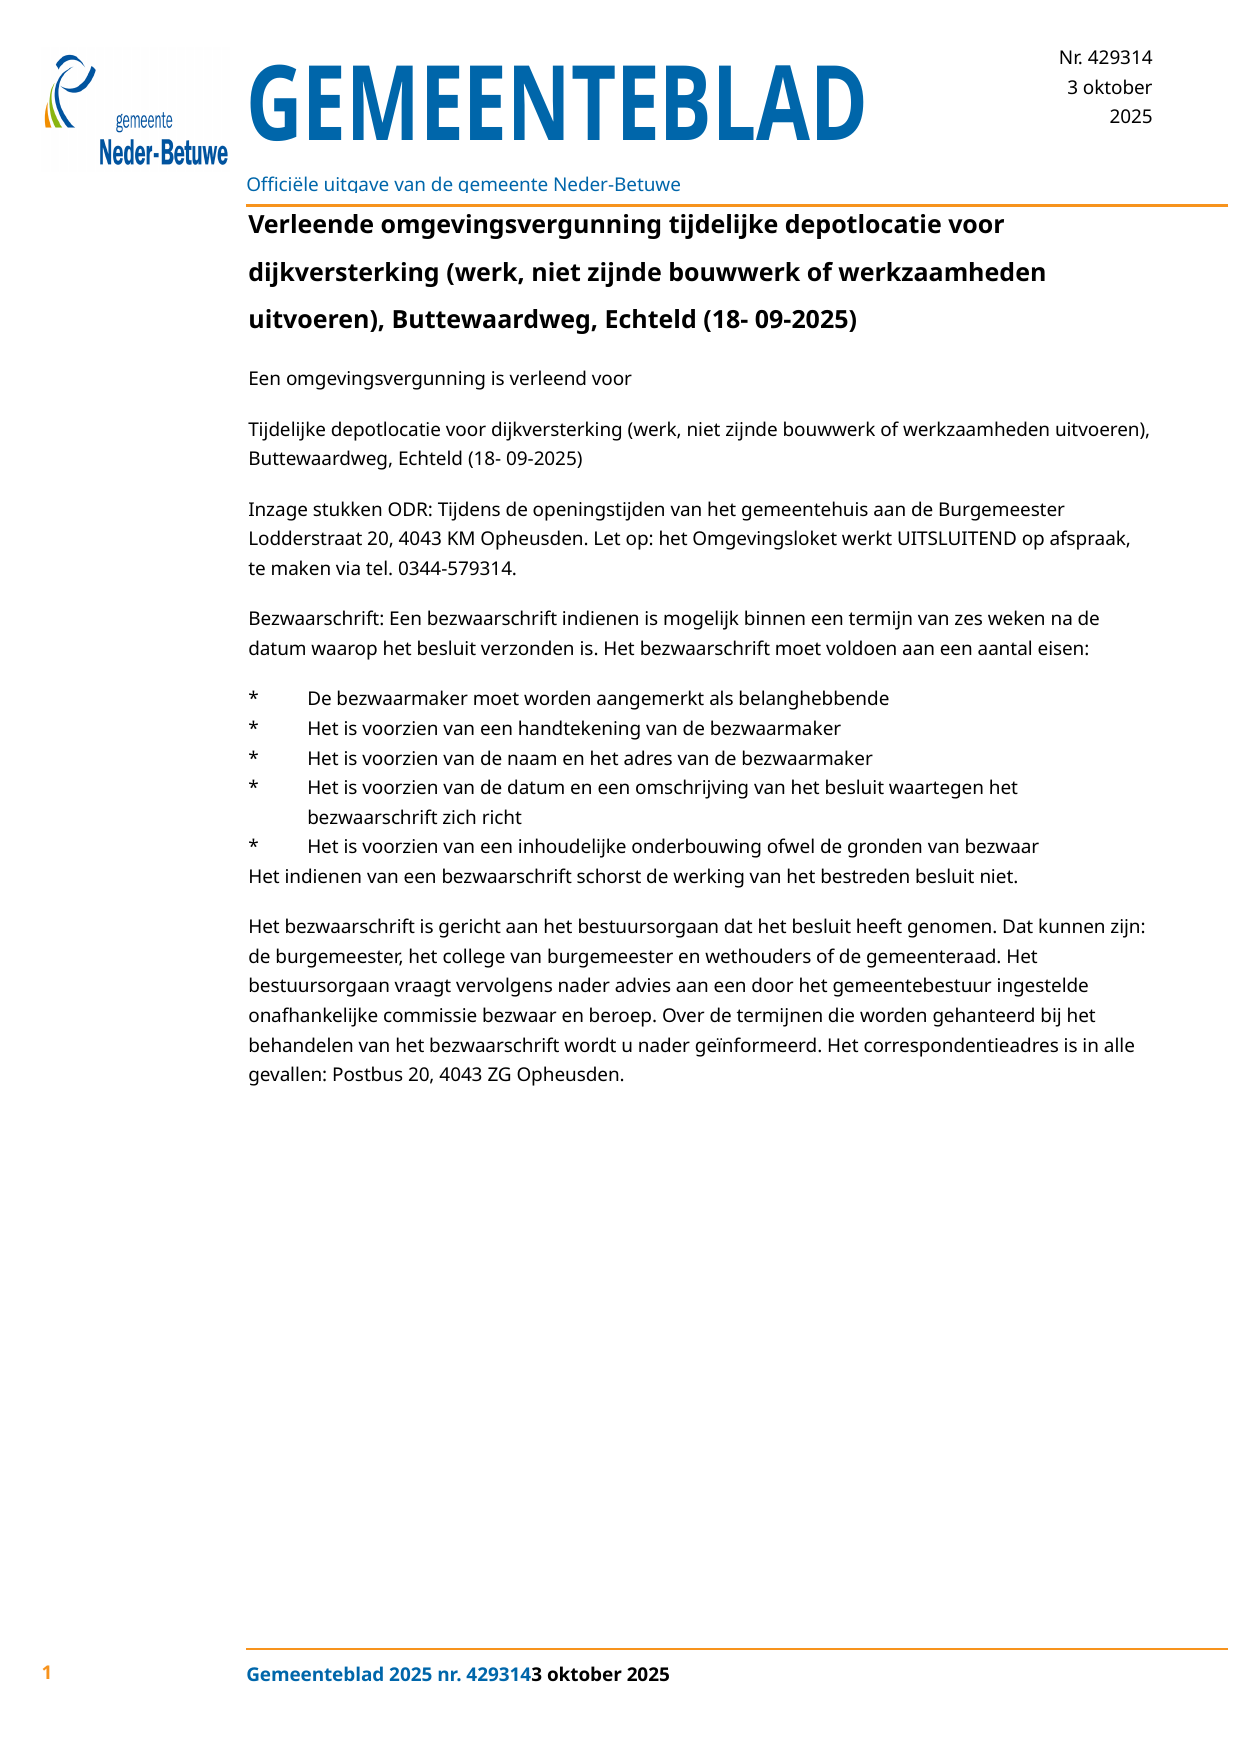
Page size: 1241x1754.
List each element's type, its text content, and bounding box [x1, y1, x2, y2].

text Een omgevingsvergunning is verleend voor [248, 366, 1152, 391]
text Tijdelijke depotlocatie voor dijkversterking (werk, niet zijnde bouwwerk of werkzaamheden uitvoeren), Buttewaardweg, Echteld (18- 09-2025) [248, 416, 1152, 471]
list Het is voorzien van de datum en een omschrijving van het besluit waartegen het bezwaarschrift zich richt [248, 774, 1152, 829]
text Inzage stukken ODR: Tijdens de openingstijden van het gemeentehuis aan de Burgemeester Lodderstraat 20, 4043 KM Opheusden. Let op: het Omgevingsloket werkt UITSLUITEND op afspraak, te maken via tel. 0344-579314. [248, 496, 1152, 581]
list Het is voorzien van een handtekening van de bezwaarmaker [248, 715, 1152, 741]
text Het bezwaarschrift is gericht aan het bestuursorgaan dat het besluit heeft genomen. Dat kunnen zijn: de burgemeester, het college van burgemeester en wethouders of de gemeenteraad. Het bestuursorgaan vraagt vervolgens nader advies aan een door het gemeentebestuur ingestelde onafhankelijke commissie bezwaar en beroep. Over de termijnen die worden gehanteerd bij het behandelen van het bezwaarschrift wordt u nader geïnformeerd. Het correspondentieadres is in alle gevallen: Postbus 20, 4043 ZG Opheusden. [248, 913, 1152, 1087]
list Het is voorzien van een inhoudelijke onderbouwing ofwel de gronden van bezwaar [248, 833, 1152, 859]
text Bezwaarschrift: Een bezwaarschrift indienen is mogelijk binnen een termijn van zes weken na de datum waarop het besluit verzonden is. Het bezwaarschrift moet voldoen aan een aantal eisen: [248, 606, 1152, 661]
text Het indienen van een bezwaarschrift schorst de werking van het bestreden besluit niet. [248, 863, 1152, 889]
list De bezwaarmaker moet worden aangemerkt als belanghebbende [248, 686, 1152, 711]
list Het is voorzien van de naam en het adres van de bezwaarmaker [248, 745, 1152, 770]
picture [41, 47, 231, 172]
text Verleende omgevingsvergunning tijdelijke depotlocatie voor dijkversterking (werk, niet zijnde bouwwerk of werkzaamheden uitvoeren), Buttewaardweg, Echteld (18- 09-2025) [248, 207, 1152, 336]
